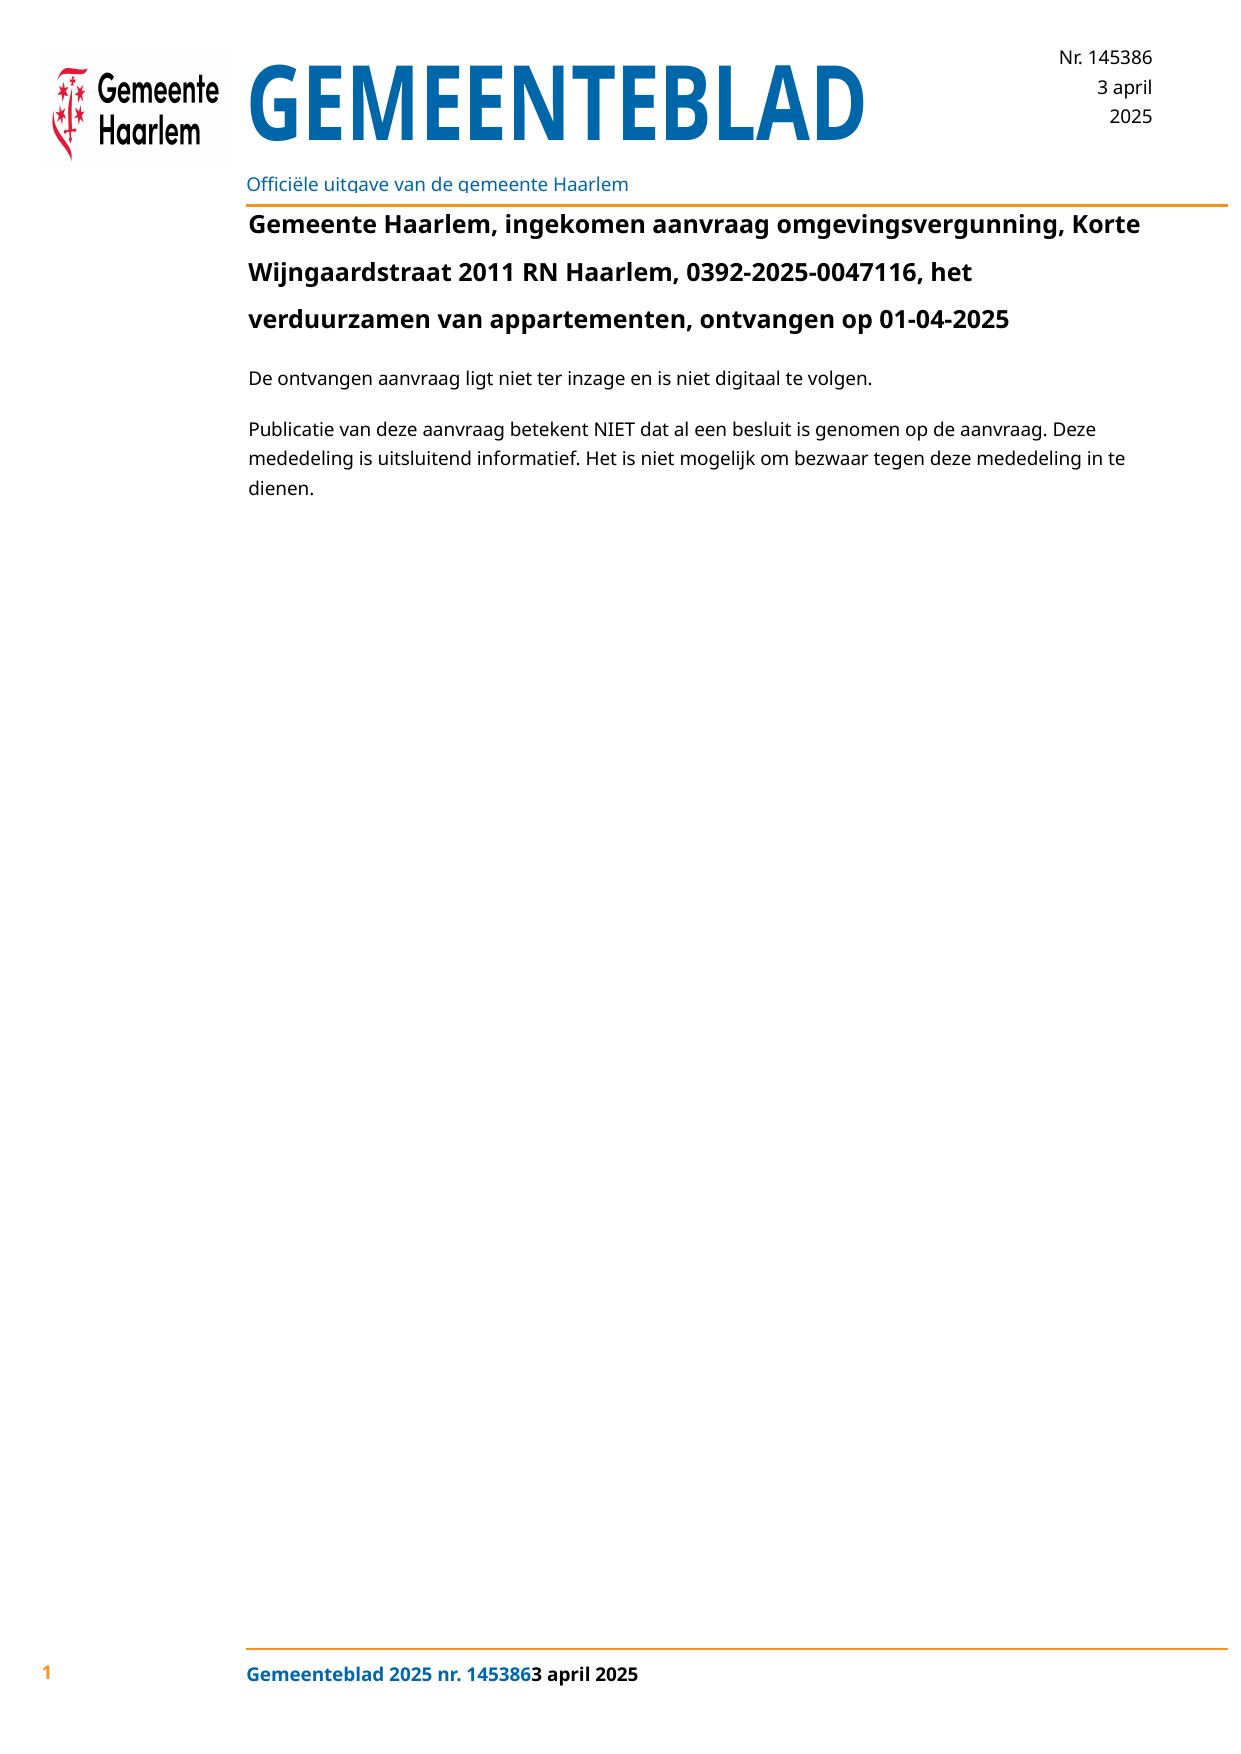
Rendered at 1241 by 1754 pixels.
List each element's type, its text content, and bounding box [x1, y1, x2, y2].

text Publicatie van deze aanvraag betekent NIET dat al een besluit is genomen op de aanvraag. Deze mededeling is uitsluitend informatief. Het is niet mogelijk om bezwaar tegen deze mededeling in te dienen. [248, 416, 1152, 501]
text Gemeente Haarlem, ingekomen aanvraag omgevingsvergunning, Korte Wijngaardstraat 2011 RN Haarlem, 0392-2025-0047116, het verduurzamen van appartementen, ontvangen op 01-04-2025 [248, 207, 1152, 336]
text De ontvangen aanvraag ligt niet ter inzage en is niet digitaal te volgen. [248, 366, 1152, 391]
picture [41, 47, 231, 172]
